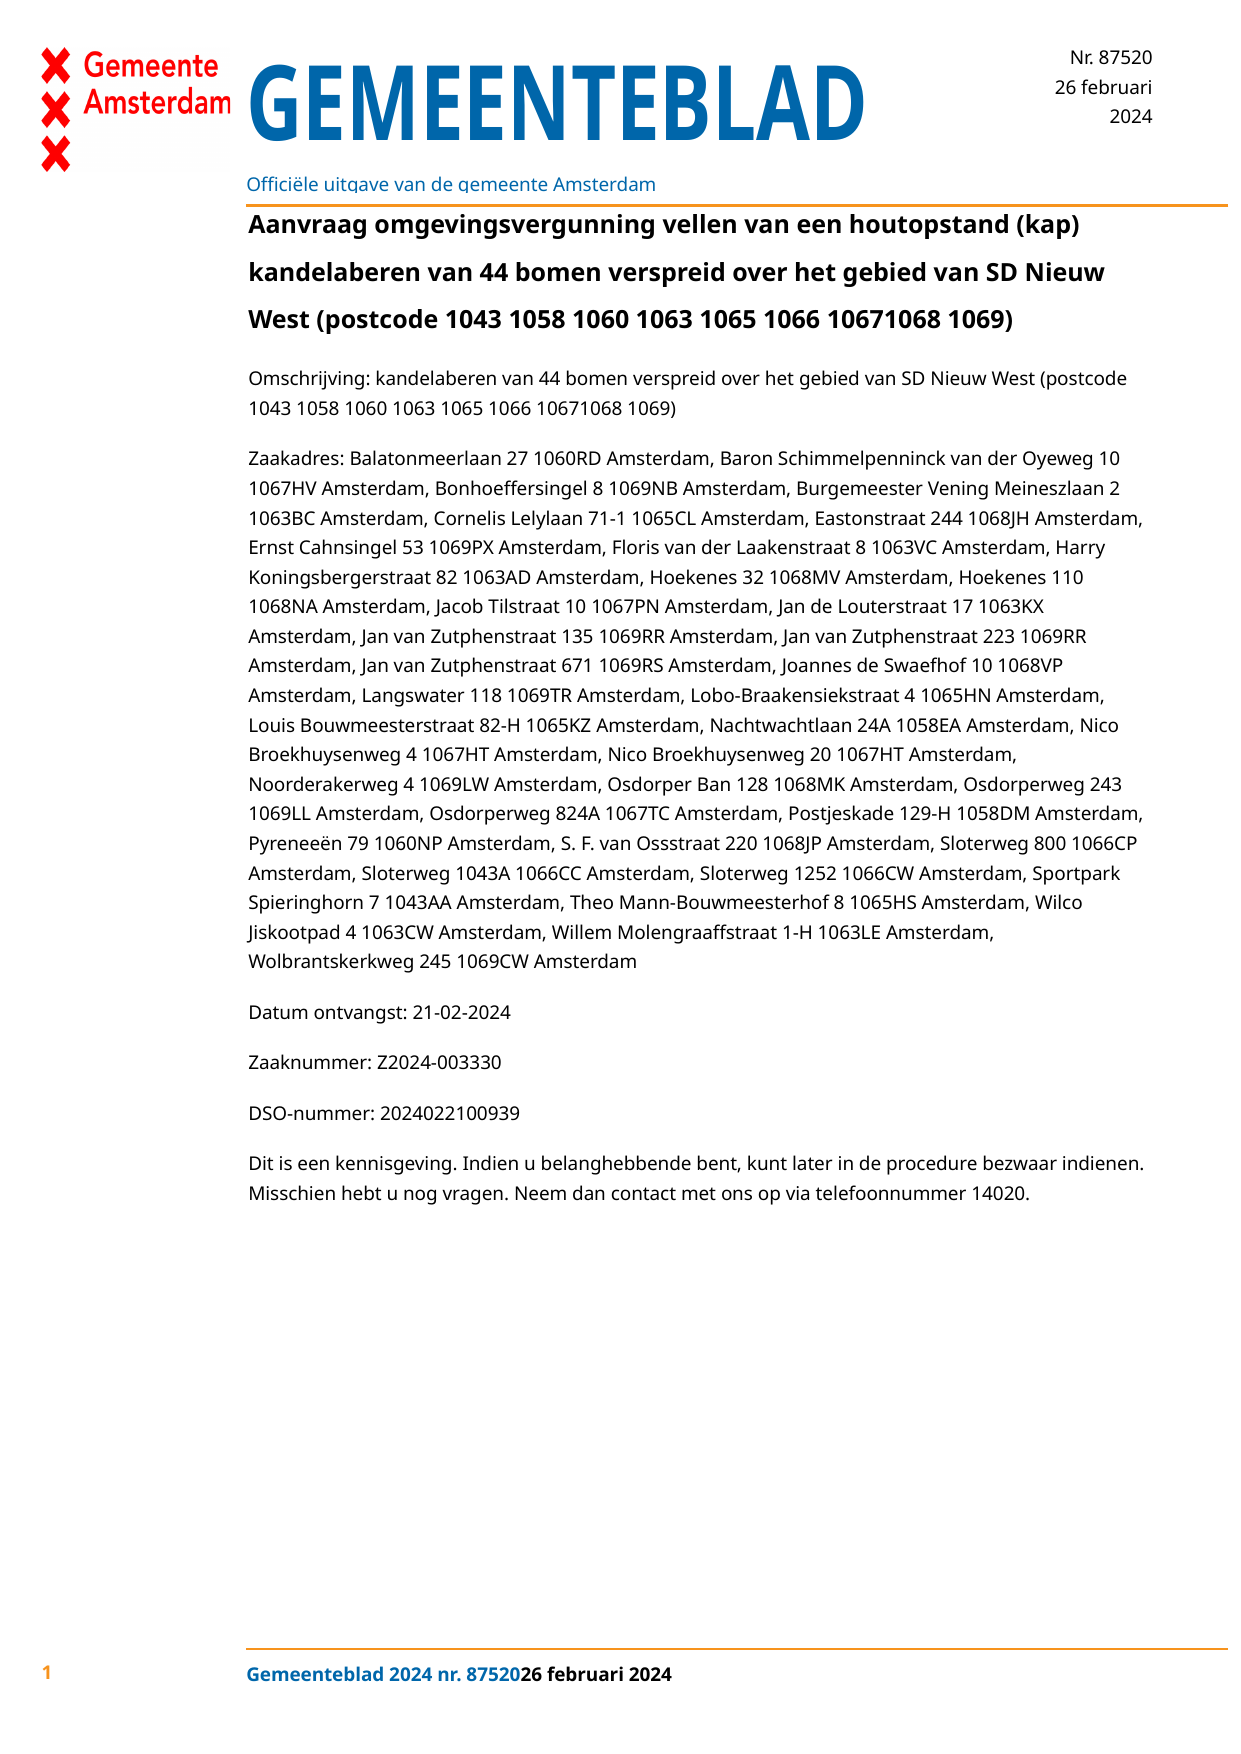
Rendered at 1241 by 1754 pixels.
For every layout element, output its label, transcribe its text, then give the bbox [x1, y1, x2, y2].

picture [41, 47, 231, 172]
text DSO-nummer: 2024022100939 [248, 1100, 1152, 1125]
text Datum ontvangst: 21-02-2024 [248, 999, 1152, 1024]
text Aanvraag omgevingsvergunning vellen van een houtopstand (kap) kandelaberen van 44 bomen verspreid over het gebied van SD Nieuw West (postcode 1043 1058 1060 1063 1065 1066 10671068 1069) [248, 207, 1152, 336]
text Zaaknummer: Z2024-003330 [248, 1049, 1152, 1075]
text Omschrijving: kandelaberen van 44 bomen verspreid over het gebied van SD Nieuw West (postcode 1043 1058 1060 1063 1065 1066 10671068 1069) [248, 366, 1152, 421]
text Dit is een kennisgeving. Indien u belanghebbende bent, kunt later in de procedure bezwaar indienen. Misschien hebt u nog vragen. Neem dan contact met ons op via telefoonnummer 14020. [248, 1150, 1152, 1205]
text Zaakadres: Balatonmeerlaan 27 1060RD Amsterdam, Baron Schimmelpenninck van der Oyeweg 10 1067HV Amsterdam, Bonhoeffersingel 8 1069NB Amsterdam, Burgemeester Vening Meineszlaan 2 1063BC Amsterdam, Cornelis Lelylaan 71-1 1065CL Amsterdam, Eastonstraat 244 1068JH Amsterdam, Ernst Cahnsingel 53 1069PX Amsterdam, Floris van der Laakenstraat 8 1063VC Amsterdam, Harry Koningsbergerstraat 82 1063AD Amsterdam, Hoekenes 32 1068MV Amsterdam, Hoekenes 110 1068NA Amsterdam, Jacob Tilstraat 10 1067PN Amsterdam, Jan de Louterstraat 17 1063KX Amsterdam, Jan van Zutphenstraat 135 1069RR Amsterdam, Jan van Zutphenstraat 223 1069RR Amsterdam, Jan van Zutphenstraat 671 1069RS Amsterdam, Joannes de Swaefhof 10 1068VP Amsterdam, Langswater 118 1069TR Amsterdam, Lobo-Braakensiekstraat 4 1065HN Amsterdam, Louis Bouwmeesterstraat 82-H 1065KZ Amsterdam, Nachtwachtlaan 24A 1058EA Amsterdam, Nico Broekhuysenweg 4 1067HT Amsterdam, Nico Broekhuysenweg 20 1067HT Amsterdam, Noorderakerweg 4 1069LW Amsterdam, Osdorper Ban 128 1068MK Amsterdam, Osdorperweg 243 1069LL Amsterdam, Osdorperweg 824A 1067TC Amsterdam, Postjeskade 129-H 1058DM Amsterdam, Pyreneeën 79 1060NP Amsterdam, S. F. van Ossstraat 220 1068JP Amsterdam, Sloterweg 800 1066CP Amsterdam, Sloterweg 1043A 1066CC Amsterdam, Sloterweg 1252 1066CW Amsterdam, Sportpark Spieringhorn 7 1043AA Amsterdam, Theo Mann-Bouwmeesterhof 8 1065HS Amsterdam, Wilco Jiskootpad 4 1063CW Amsterdam, Willem Molengraaffstraat 1-H 1063LE Amsterdam, Wolbrantskerkweg 245 1069CW Amsterdam [248, 446, 1152, 974]
